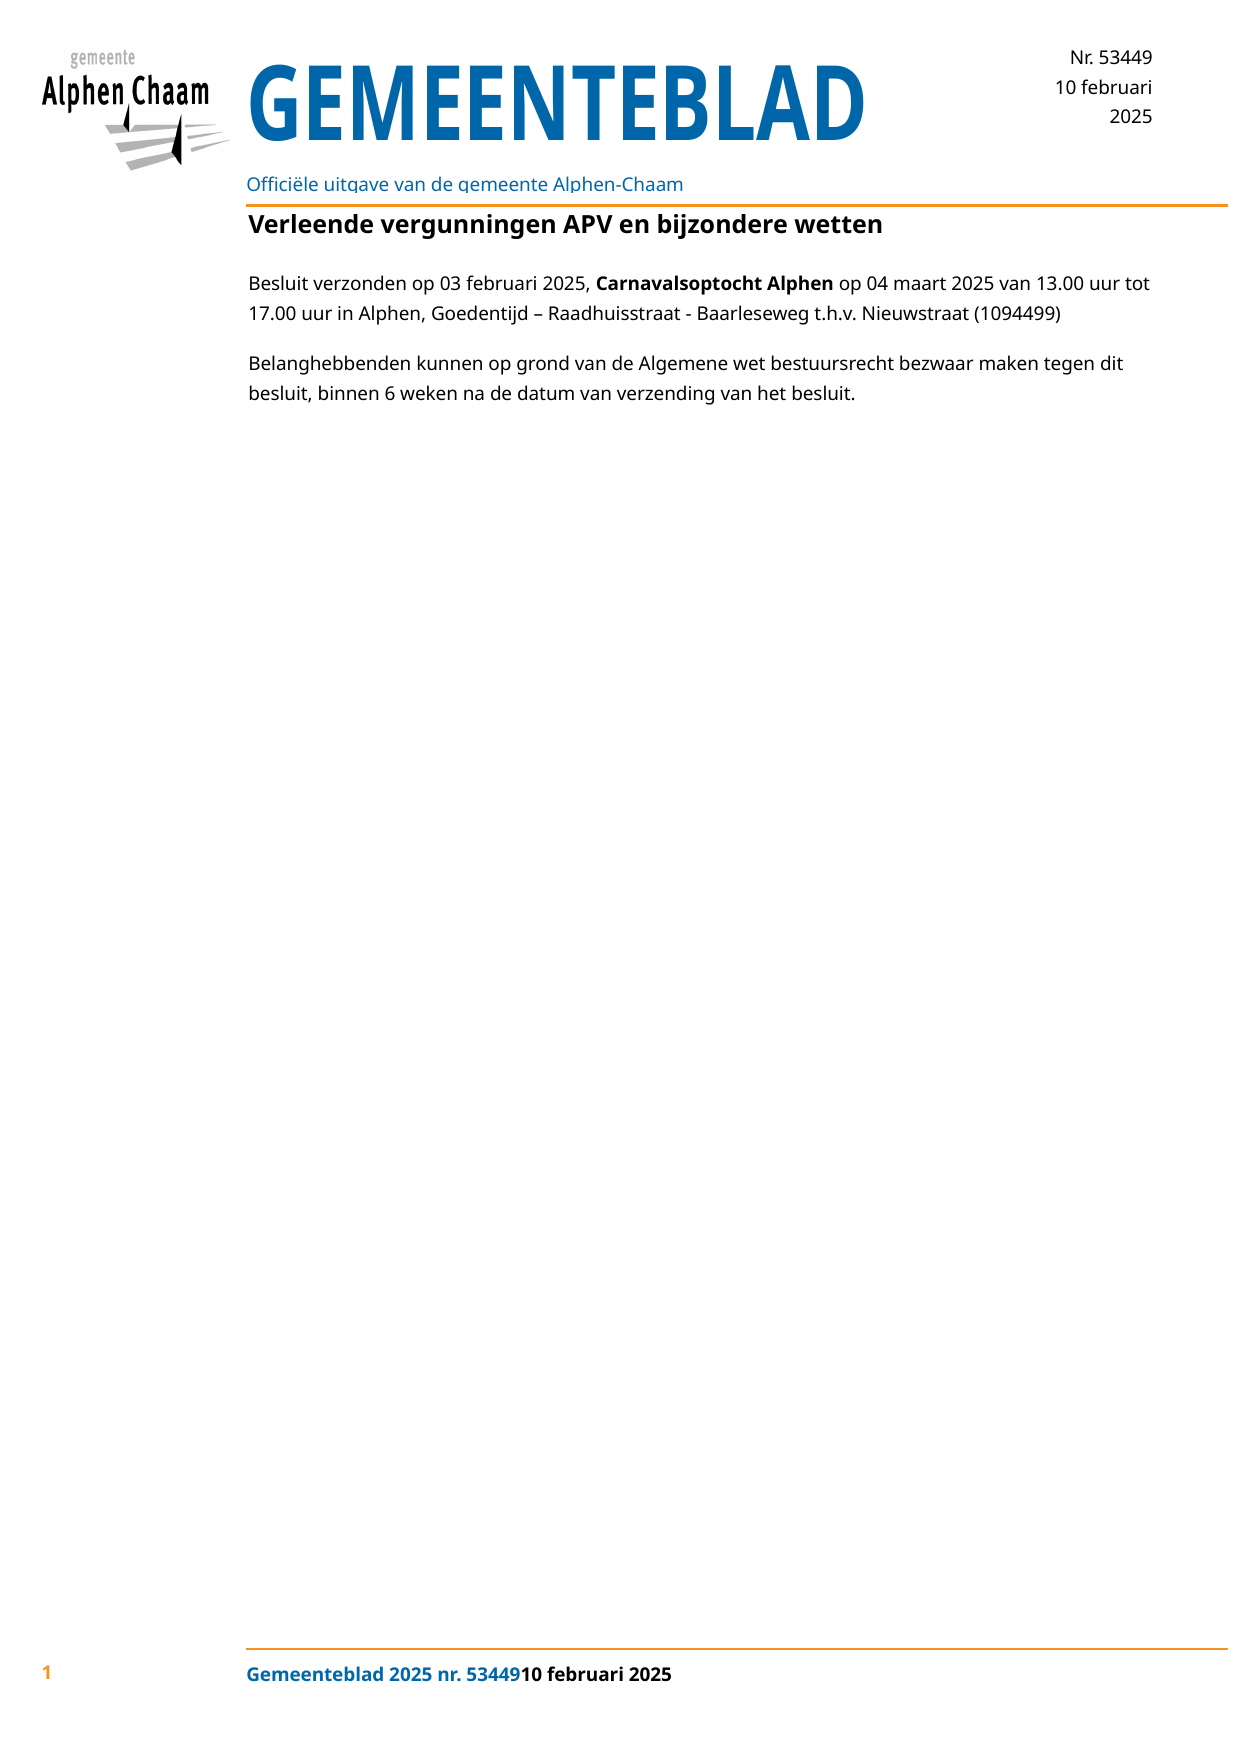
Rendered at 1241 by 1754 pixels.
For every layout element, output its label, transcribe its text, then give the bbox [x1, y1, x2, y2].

text Verleende vergunningen APV en bijzondere wetten [248, 207, 1152, 241]
text Belanghebbenden kunnen op grond van de Algemene wet bestuursrecht bezwaar maken tegen dit besluit, binnen 6 weken na de datum van verzending van het besluit. [248, 350, 1152, 406]
text Besluit verzonden op 03 februari 2025, Carnavalsoptocht Alphen op 04 maart 2025 van 13.00 uur tot 17.00 uur in Alphen, Goedentijd – Raadhuisstraat - Baarleseweg t.h.v. Nieuwstraat (1094499) [248, 270, 1152, 326]
picture [41, 47, 231, 172]
